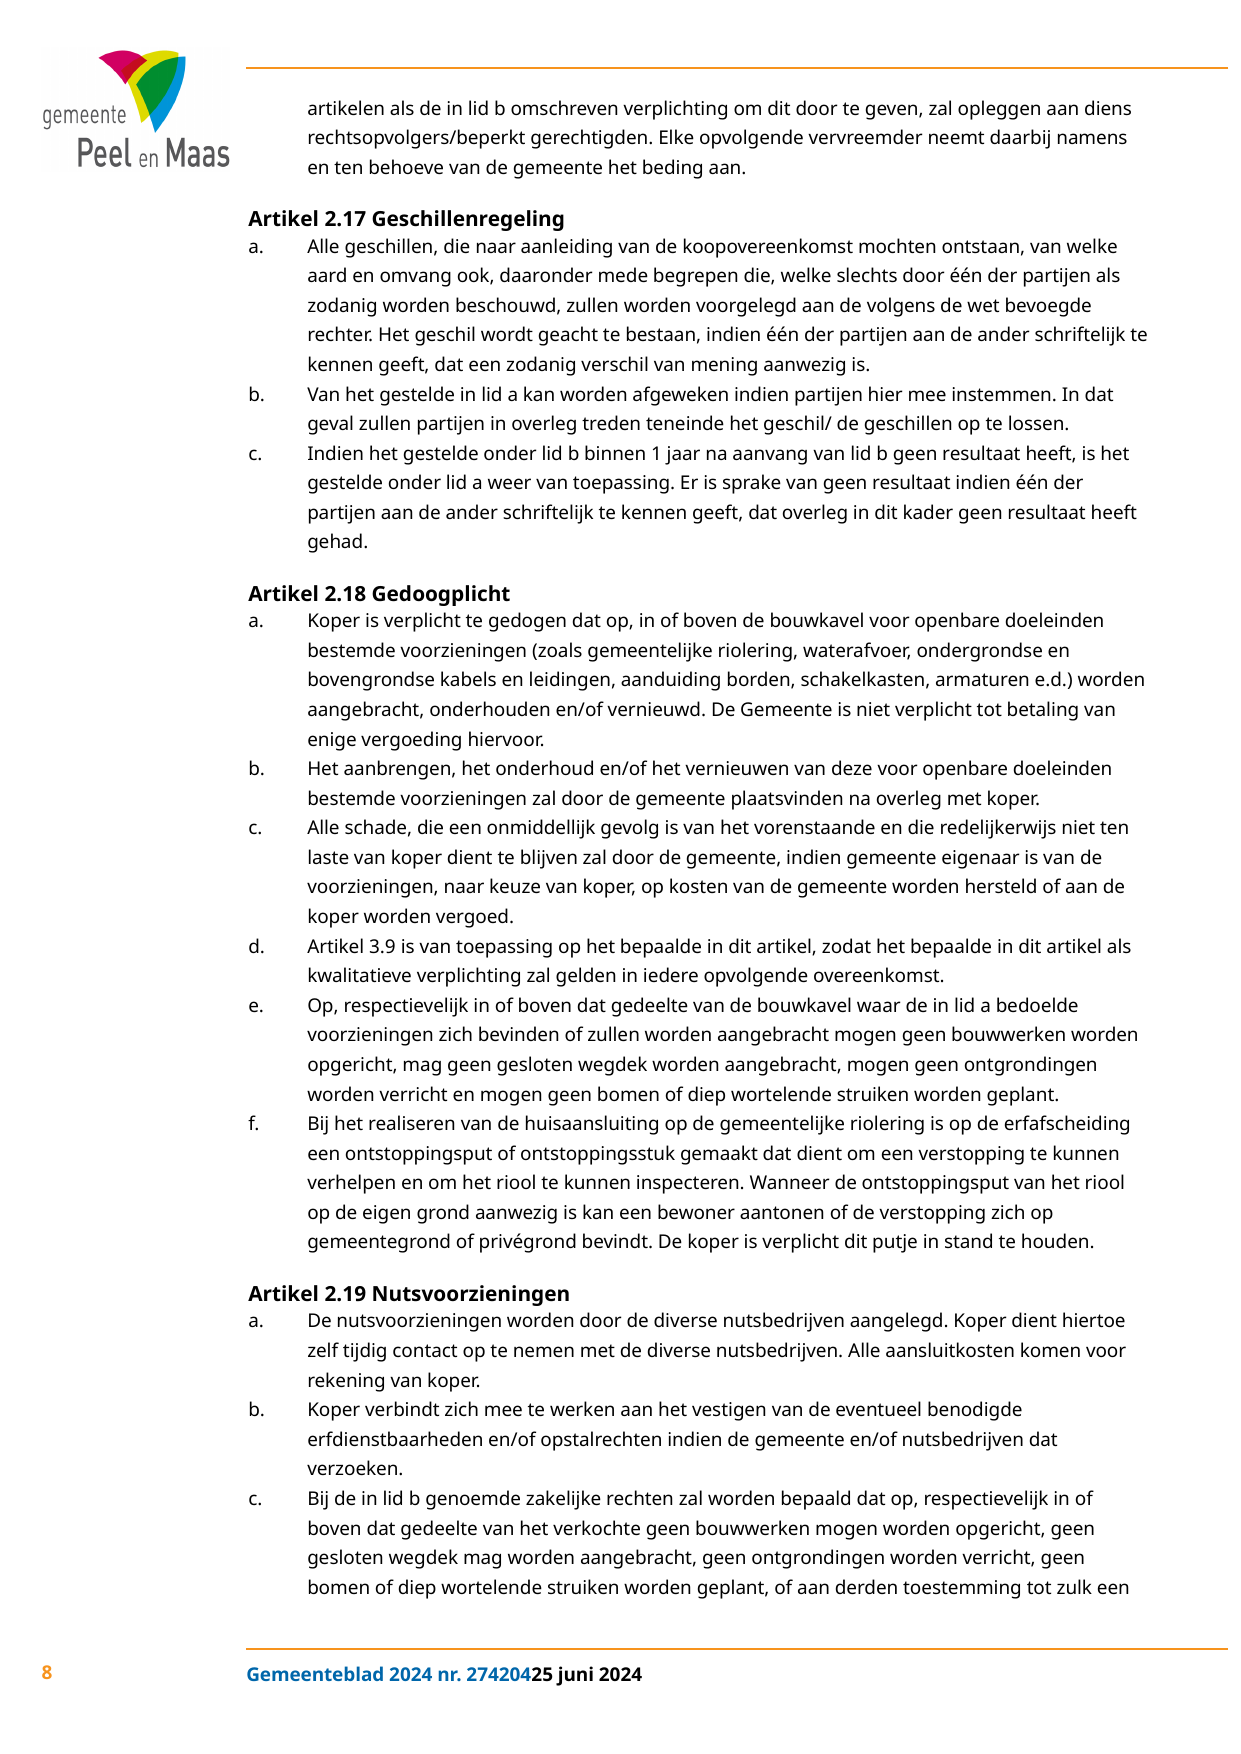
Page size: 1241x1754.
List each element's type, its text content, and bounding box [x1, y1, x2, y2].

text Artikel 2.19 Nutsvoorzieningen [248, 1279, 1152, 1308]
list Op, respectievelijk in of boven dat gedeelte van de bouwkavel waar de in lid a bedoelde voorzieningen zich bevinden of zullen worden aangebracht mogen geen bouwwerken worden opgericht, mag geen gesloten wegdek worden aangebracht, mogen geen ontgrondingen worden verricht en mogen geen bomen of diep wortelende struiken worden geplant. [248, 992, 1152, 1107]
list Artikel 3.9 is van toepassing op het bepaalde in dit artikel, zodat het bepaalde in dit artikel als kwalitatieve verplichting zal gelden in iedere opvolgende overeenkomst. [248, 933, 1152, 988]
list Alle geschillen, die naar aanleiding van de koopovereenkomst mochten ontstaan, van welke aard en omvang ook, daaronder mede begrepen die, welke slechts door één der partijen als zodanig worden beschouwd, zullen worden voorgelegd aan de volgens de wet bevoegde rechter. Het geschil wordt geacht te bestaan, indien één der partijen aan de ander schriftelijk te kennen geeft, dat een zodanig verschil van mening aanwezig is. [248, 233, 1152, 377]
list Koper is verplicht te gedogen dat op, in of boven de bouwkavel voor openbare doeleinden bestemde voorzieningen (zoals gemeentelijke riolering, waterafvoer, ondergrondse en bovengrondse kabels en leidingen, aanduiding borden, schakelkasten, armaturen e.d.) worden aangebracht, onderhouden en/of vernieuwd. De Gemeente is niet verplicht tot betaling van enige vergoeding hiervoor. [248, 607, 1152, 752]
list Koper verbindt zich mee te werken aan het vestigen van de eventueel benodigde erfdienstbaarheden en/of opstalrechten indien de gemeente en/of nutsbedrijven dat verzoeken. [248, 1396, 1152, 1481]
picture [41, 47, 231, 172]
list De nutsvoorzieningen worden door de diverse nutsbedrijven aangelegd. Koper dient hiertoe zelf tijdig contact op te nemen met de diverse nutsbedrijven. Alle aansluitkosten komen voor rekening van koper. [248, 1308, 1152, 1392]
text Artikel 2.18 Gedoogplicht [248, 579, 1152, 607]
list Het aanbrengen, het onderhoud en/of het vernieuwen van deze voor openbare doeleinden bestemde voorzieningen zal door de gemeente plaatsvinden na overleg met koper. [248, 755, 1152, 811]
text Artikel 2.17 Geschillenregeling [248, 204, 1152, 233]
list Alle schade, die een onmiddellijk gevolg is van het vorenstaande en die redelijkerwijs niet ten laste van koper dient te blijven zal door de gemeente, indien gemeente eigenaar is van de voorzieningen, naar keuze van koper, op kosten van de gemeente worden hersteld of aan de koper worden vergoed. [248, 814, 1152, 929]
list Indien het gestelde onder lid b binnen 1 jaar na aanvang van lid b geen resultaat heeft, is het gestelde onder lid a weer van toepassing. Er is sprake van geen resultaat indien één der partijen aan de ander schriftelijk te kennen geeft, dat overleg in dit kader geen resultaat heeft gehad. [248, 440, 1152, 554]
list Van het gestelde in lid a kan worden afgeweken indien partijen hier mee instemmen. In dat geval zullen partijen in overleg treden teneinde het geschil/ de geschillen op te lossen. [248, 381, 1152, 436]
list Bij de in lid b genoemde zakelijke rechten zal worden bepaald dat op, respectievelijk in of boven dat gedeelte van het verkochte geen bouwwerken mogen worden opgericht, geen gesloten wegdek mag worden aangebracht, geen ontgrondingen worden verricht, geen bomen of diep wortelende struiken worden geplant, of aan derden toestemming tot zulk een [248, 1485, 1152, 1599]
list artikelen als de in lid b omschreven verplichting om dit door te geven, zal opleggen aan diens rechtsopvolgers/beperkt gerechtigden. Elke opvolgende vervreemder neemt daarbij namens en ten behoeve van de gemeente het beding aan. [248, 95, 1152, 180]
list Bij het realiseren van de huisaansluiting op de gemeentelijke riolering is op de erfafscheiding een ontstoppingsput of ontstoppingsstuk gemaakt dat dient om een verstopping te kunnen verhelpen en om het riool te kunnen inspecteren. Wanneer de ontstoppingsput van het riool op de eigen grond aanwezig is kan een bewoner aantonen of de verstopping zich op gemeentegrond of privégrond bevindt. De koper is verplicht dit putje in stand te houden. [248, 1110, 1152, 1254]
